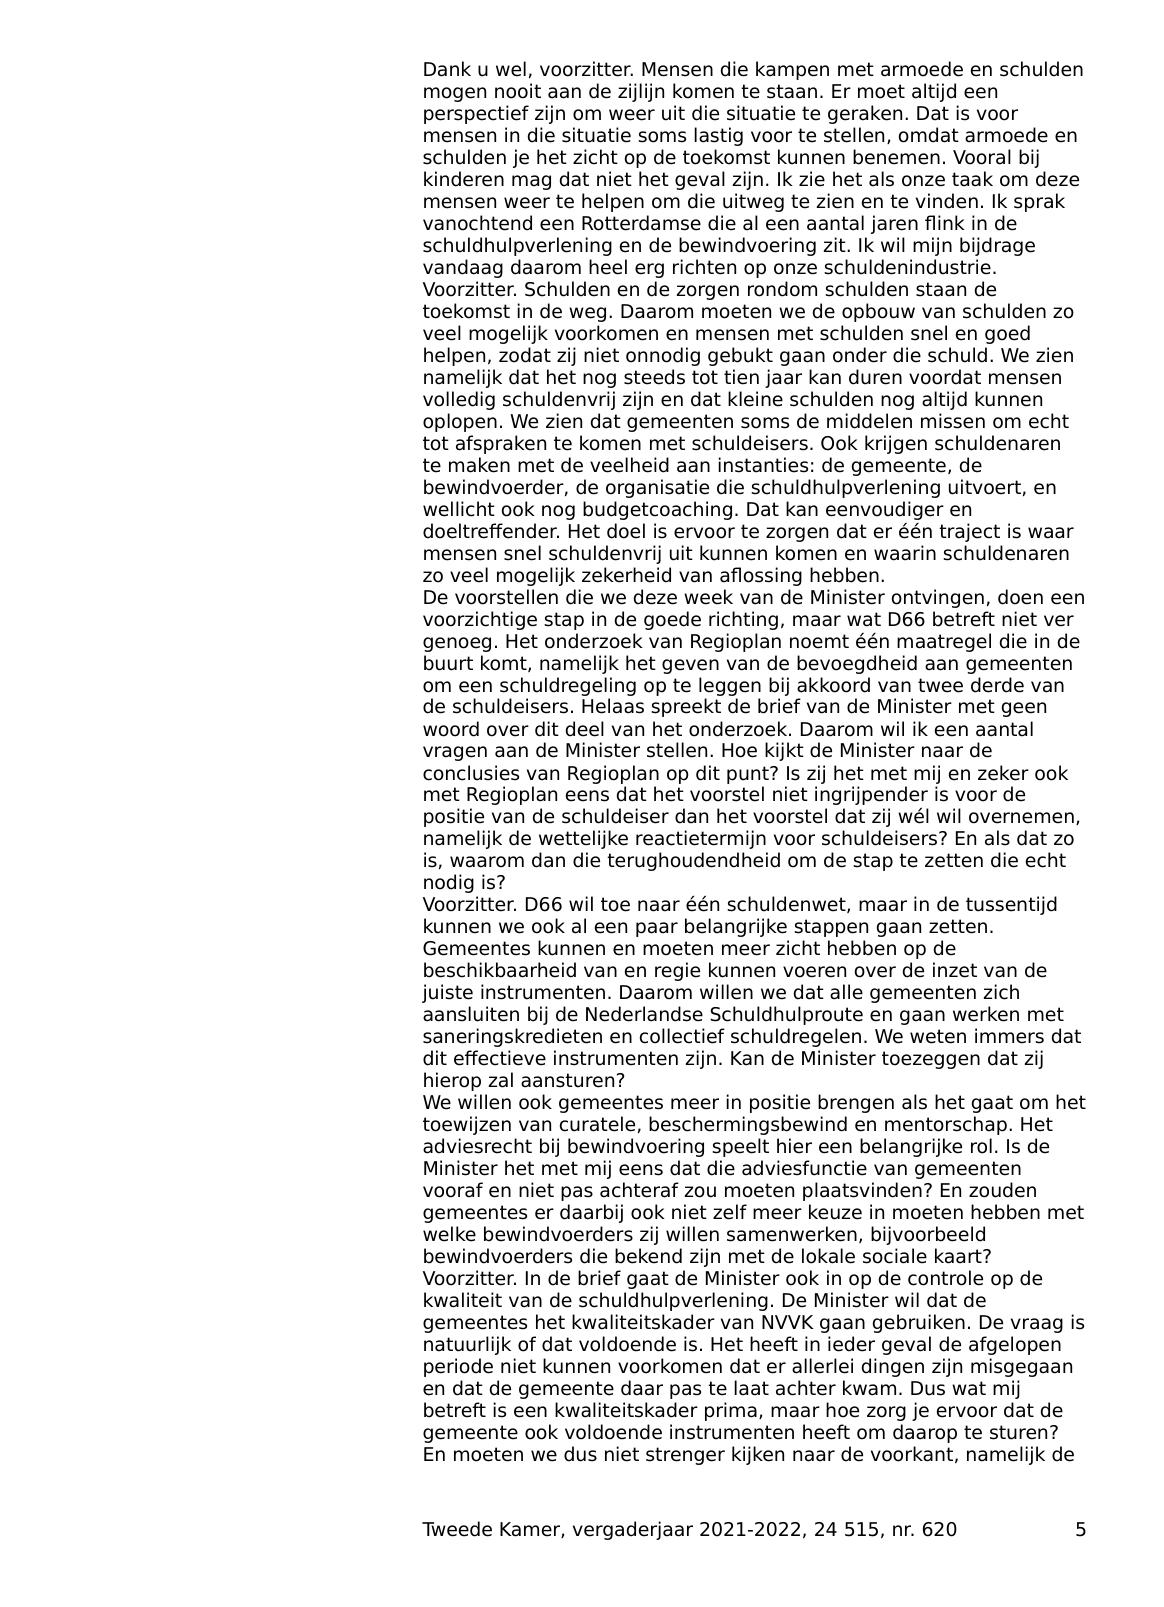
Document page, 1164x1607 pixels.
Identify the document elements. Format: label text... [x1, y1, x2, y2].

text Dank u wel, voorzitter. Mensen die kampen met armoede en schulden mogen nooit aan de zijlijn komen te staan. Er moet altijd een perspectief zijn om weer uit die situatie te geraken. Dat is voor mensen in die situatie soms lastig voor te stellen, omdat armoede en schulden je het zicht op de toekomst kunnen benemen. Vooral bij kinderen mag dat niet het geval zijn. Ik zie het als onze taak om deze mensen weer te helpen om die uitweg te zien en te vinden. Ik sprak vanochtend een Rotterdamse die al een aantal jaren flink in de schuldhulpverlening en de bewindvoering zit. Ik wil mijn bijdrage vandaag daarom heel erg richten op onze schuldenindustrie. [422, 59, 1087, 279]
text Voorzitter. D66 wil toe naar één schuldenwet, maar in de tussentijd kunnen we ook al een paar belangrijke stappen gaan zetten. Gemeentes kunnen en moeten meer zicht hebben op de beschikbaarheid van en regie kunnen voeren over de inzet van de juiste instrumenten. Daarom willen we dat alle gemeenten zich aansluiten bij de Nederlandse Schuldhulproute en gaan werken met saneringskredieten en collectief schuldregelen. We weten immers dat dit effectieve instrumenten zijn. Kan de Minister toezeggen dat zij hierop zal aansturen? [422, 894, 1087, 1092]
text De voorstellen die we deze week van de Minister ontvingen, doen een voorzichtige stap in de goede richting, maar wat D66 betreft niet ver genoeg. Het onderzoek van Regioplan noemt één maatregel die in de buurt komt, namelijk het geven van de bevoegdheid aan gemeenten om een schuldregeling op te leggen bij akkoord van twee derde van de schuldeisers. Helaas spreekt de brief van de Minister met geen woord over dit deel van het onderzoek. Daarom wil ik een aantal vragen aan de Minister stellen. Hoe kijkt de Minister naar de conclusies van Regioplan op dit punt? Is zij het met mij en zeker ook met Regioplan eens dat het voorstel niet ingrijpender is voor de positie van de schuldeiser dan het voorstel dat zij wél wil overnemen, namelijk de wettelijke reactietermijn voor schuldeisers? En als dat zo is, waarom dan die terughoudendheid om de stap te zetten die echt nodig is? [422, 587, 1087, 894]
text Voorzitter. Schulden en de zorgen rondom schulden staan de toekomst in de weg. Daarom moeten we de opbouw van schulden zo veel mogelijk voorkomen en mensen met schulden snel en goed helpen, zodat zij niet onnodig gebukt gaan onder die schuld. We zien namelijk dat het nog steeds tot tien jaar kan duren voordat mensen volledig schuldenvrij zijn en dat kleine schulden nog altijd kunnen oplopen. We zien dat gemeenten soms de middelen missen om echt tot afspraken te komen met schuldeisers. Ook krijgen schuldenaren te maken met de veelheid aan instanties: de gemeente, de bewindvoerder, de organisatie die schuldhulpverlening uitvoert, en wellicht ook nog budgetcoaching. Dat kan eenvoudiger en doeltreffender. Het doel is ervoor te zorgen dat er één traject is waar mensen snel schuldenvrij uit kunnen komen en waarin schuldenaren zo veel mogelijk zekerheid van aflossing hebben. [422, 279, 1087, 587]
text We willen ook gemeentes meer in positie brengen als het gaat om het toewijzen van curatele, beschermingsbewind en mentorschap. Het adviesrecht bij bewindvoering speelt hier een belangrijke rol. Is de Minister het met mij eens dat die adviesfunctie van gemeenten vooraf en niet pas achteraf zou moeten plaatsvinden? En zouden gemeentes er daarbij ook niet zelf meer keuze in moeten hebben met welke bewindvoerders zij willen samenwerken, bijvoorbeeld bewindvoerders die bekend zijn met de lokale sociale kaart? [422, 1092, 1087, 1268]
text Voorzitter. In de brief gaat de Minister ook in op de controle op de kwaliteit van de schuldhulpverlening. De Minister wil dat de gemeentes het kwaliteitskader van NVVK gaan gebruiken. De vraag is natuurlijk of dat voldoende is. Het heeft in ieder geval de afgelopen periode niet kunnen voorkomen dat er allerlei dingen zijn misgegaan en dat de gemeente daar pas te laat achter kwam. Dus wat mij betreft is een kwaliteitskader prima, maar hoe zorg je ervoor dat de gemeente ook voldoende instrumenten heeft om daarop te sturen? En moeten we dus niet strenger kijken naar de voorkant, namelijk de [422, 1268, 1087, 1466]
